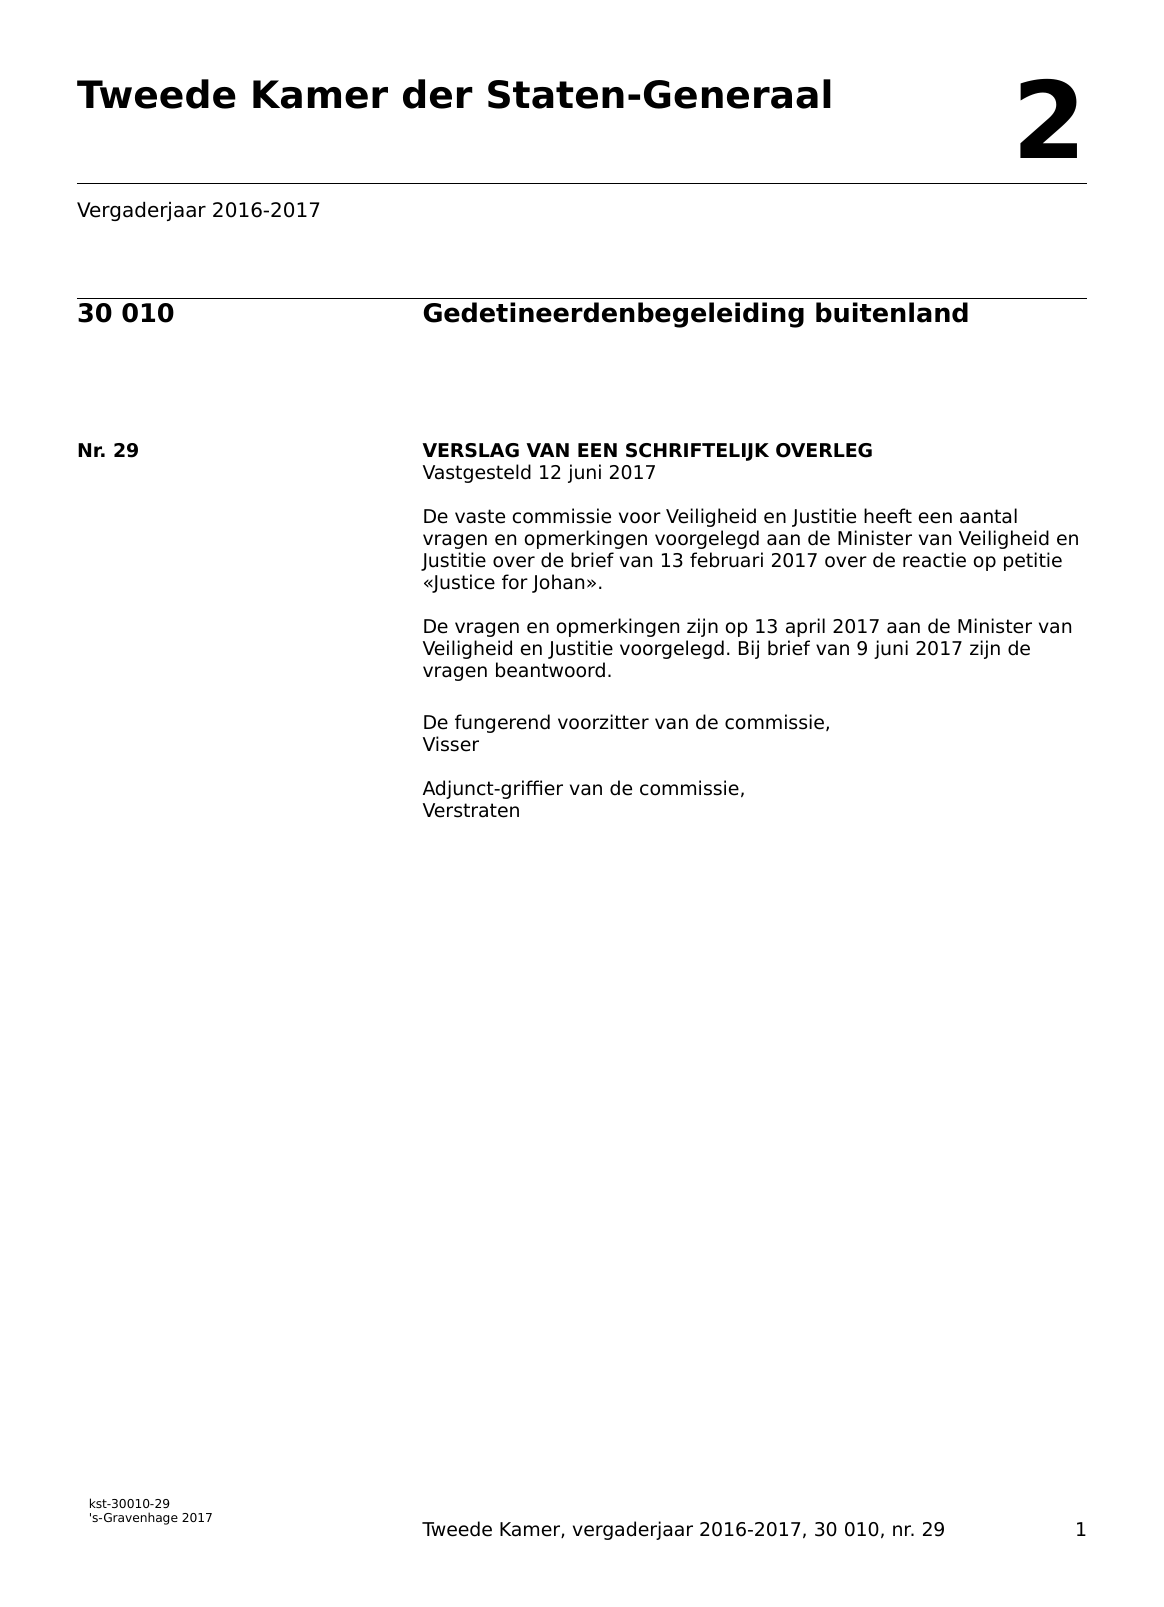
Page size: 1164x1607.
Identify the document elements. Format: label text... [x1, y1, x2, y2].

text Adjunct-griffier van de commissie, Verstraten [422, 778, 1087, 822]
text 's-Gravenhage 2017 [88, 1511, 323, 1525]
text De vragen en opmerkingen zijn op 13 april 2017 aan de Minister van Veiligheid en Justitie voorgelegd. Bij brief van 9 juni 2017 zijn de vragen beantwoord. [422, 616, 1087, 682]
text De fungerend voorzitter van de commissie, Visser [422, 712, 1087, 756]
table_header 2 [886, 59, 1087, 183]
subtitle Nr. 29 VERSLAG VAN EEN SCHRIFTELIJK OVERLEG [77, 440, 1087, 462]
text kst-30010-29 [88, 1497, 323, 1511]
table_header Tweede Kamer der Staten-Generaal [77, 59, 886, 183]
text De vaste commissie voor Veiligheid en Justitie heeft een aantal vragen en opmerkingen voorgelegd aan de Minister van Veiligheid en Justitie over de brief van 13 februari 2017 over de reactie op petitie «Justice for Johan». [422, 506, 1087, 594]
table_cell Vergaderjaar 2016-2017 [77, 184, 1087, 298]
subtitle 30 010 Gedetineerdenbegeleiding buitenland [77, 299, 1087, 329]
text Vastgesteld 12 juni 2017 [422, 462, 1087, 484]
